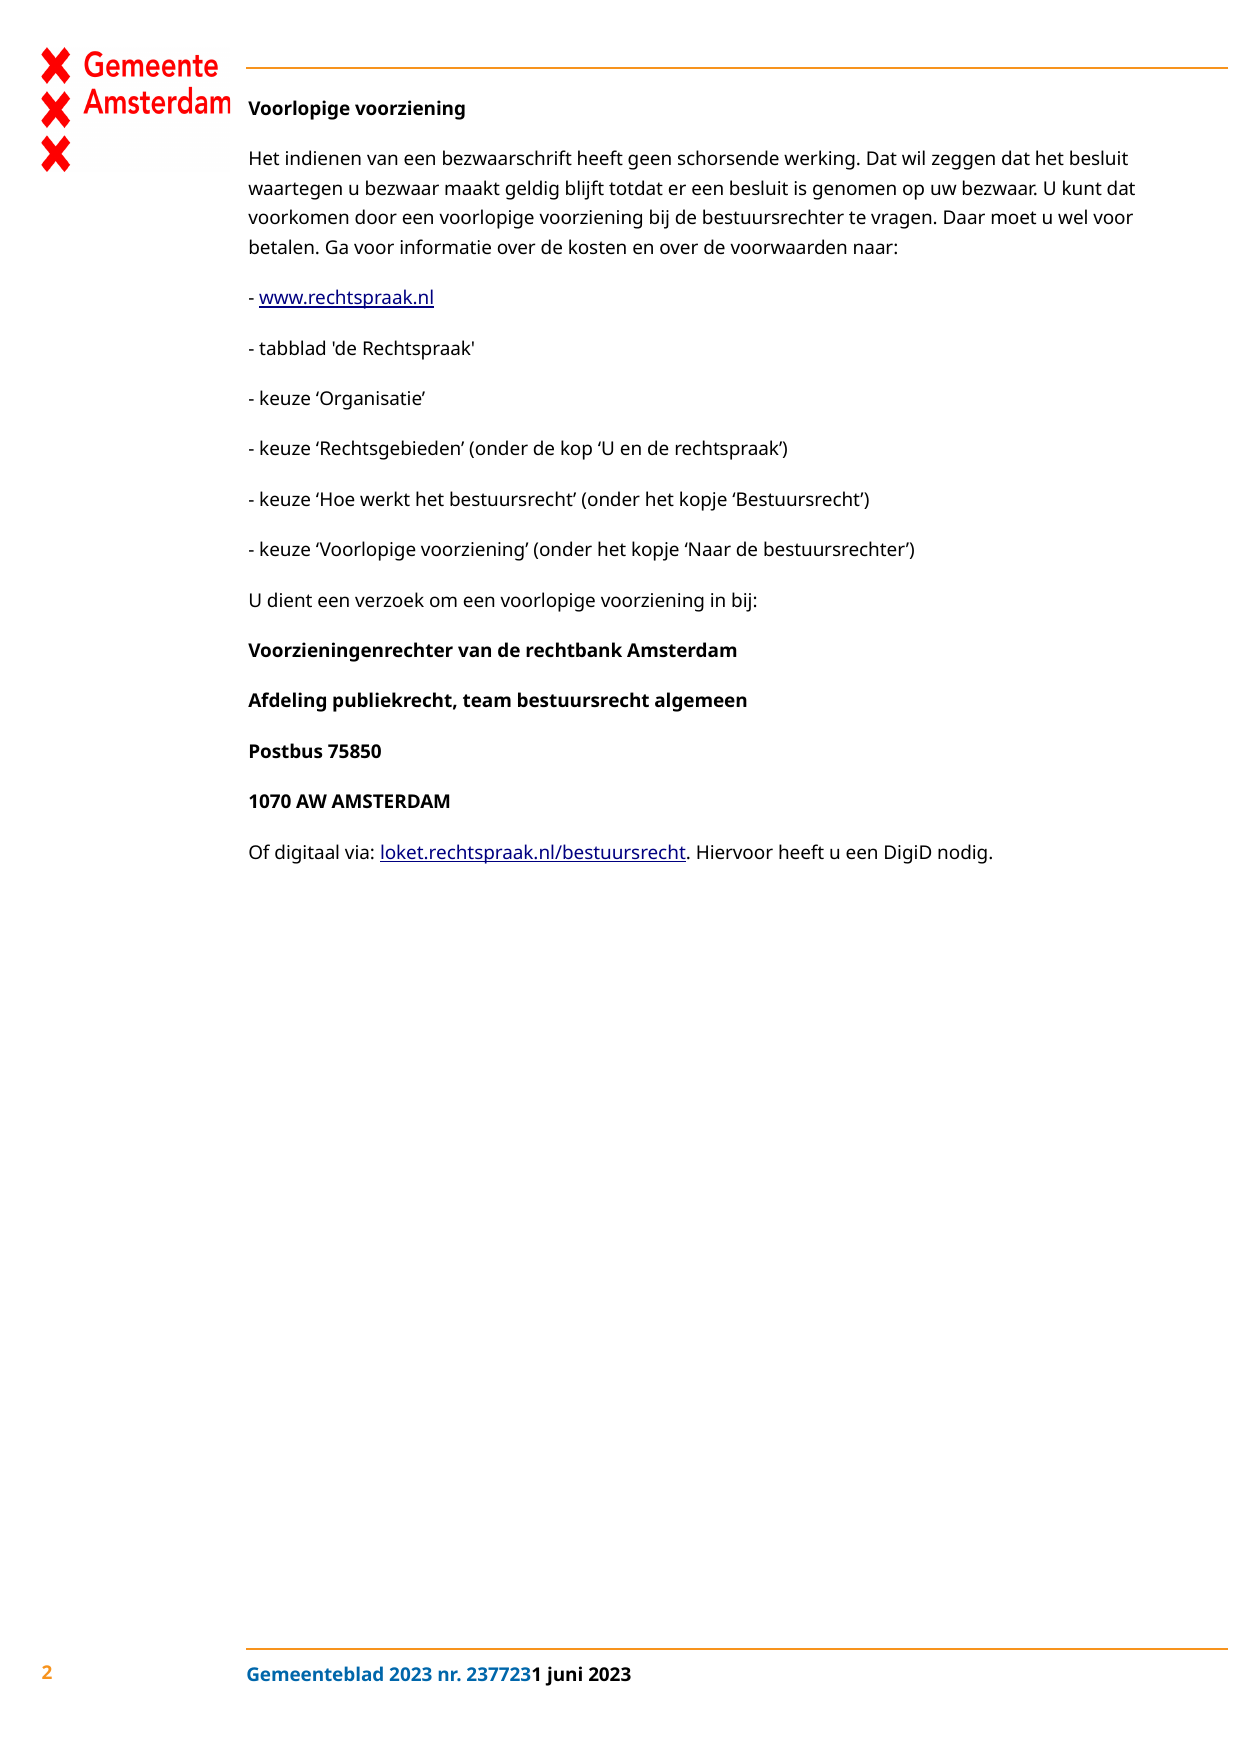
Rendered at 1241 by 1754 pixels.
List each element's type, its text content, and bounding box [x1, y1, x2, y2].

text Voorzieningenrechter van de rechtbank Amsterdam [248, 637, 1152, 663]
text - www.rechtspraak.nl [248, 284, 1152, 310]
text Afdeling publiekrecht, team bestuursrecht algemeen [248, 688, 1152, 713]
text - tabblad 'de Rechtspraak' [248, 335, 1152, 361]
text U dient een verzoek om een voorlopige voorziening in bij: [248, 587, 1152, 613]
text - keuze ‘Organisatie’ [248, 385, 1152, 411]
text Of digitaal via: loket.rechtspraak.nl/bestuursrecht. Hiervoor heeft u een DigiD nodig. [248, 839, 1152, 865]
text Postbus 75850 [248, 738, 1152, 764]
text 1070 AW AMSTERDAM [248, 788, 1152, 814]
text - keuze ‘Voorlopige voorziening’ (onder het kopje ‘Naar de bestuursrechter’) [248, 536, 1152, 562]
text Het indienen van een bezwaarschrift heeft geen schorsende werking. Dat wil zeggen dat het besluit waartegen u bezwaar maakt geldig blijft totdat er een besluit is genomen op uw bezwaar. U kunt dat voorkomen door een voorlopige voorziening bij de bestuursrechter te vragen. Daar moet u wel voor betalen. Ga voor informatie over de kosten en over de voorwaarden naar: [248, 145, 1152, 260]
text - keuze ‘Rechtsgebieden’ (onder de kop ‘U en de rechtspraak’) [248, 436, 1152, 461]
picture [41, 47, 231, 172]
text - keuze ‘Hoe werkt het bestuursrecht’ (onder het kopje ‘Bestuursrecht’) [248, 486, 1152, 512]
text Voorlopige voorziening [248, 95, 1152, 121]
